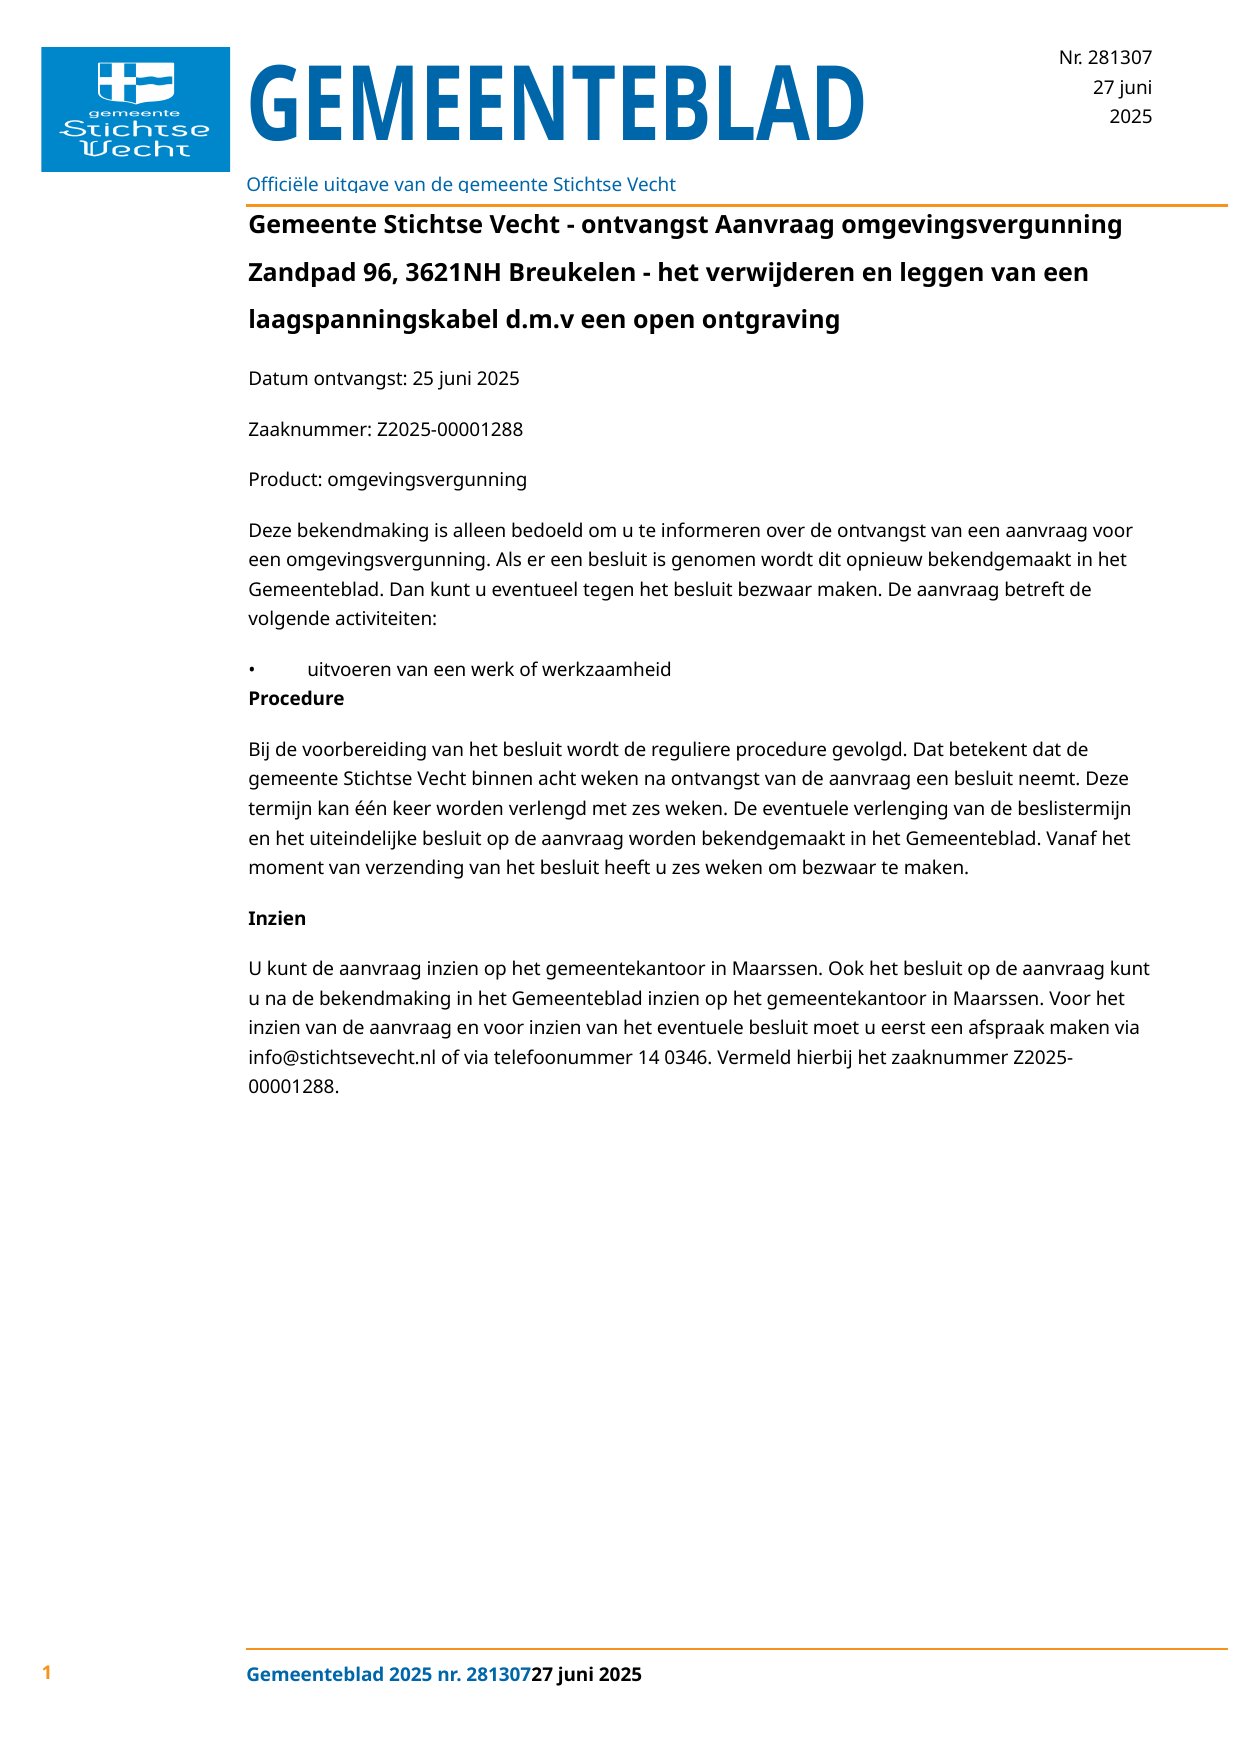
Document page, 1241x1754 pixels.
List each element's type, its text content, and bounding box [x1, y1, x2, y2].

text Product: omgevingsvergunning [248, 466, 1152, 492]
picture [99, 63, 135, 101]
list uitvoeren van een werk of werkzaamheid [248, 656, 1152, 682]
text Inzien [248, 905, 1152, 930]
text U kunt de aanvraag inzien op het gemeentekantoor in Maarssen. Ook het besluit op de aanvraag kunt u na de bekendmaking in het Gemeenteblad inzien op het gemeentekantoor in Maarssen. Voor het inzien van de aanvraag en voor inzien van het eventuele besluit moet u eerst een afspraak maken via info@stichtsevecht.nl of via telefoonummer 14 0346. Vermeld hierbij het zaaknummer Z2025-00001288. [248, 955, 1152, 1099]
text Gemeente Stichtse Vecht - ontvangst Aanvraag omgevingsvergunning Zandpad 96, 3621NH Breukelen - het verwijderen en leggen van een laagspanningskabel d.m.v een open ontgraving [248, 207, 1152, 336]
text Zaaknummer: Z2025-00001288 [248, 416, 1152, 442]
text Datum ontvangst: 25 juni 2025 [248, 366, 1152, 391]
text Deze bekendmaking is alleen bedoeld om u te informeren over de ontvangst van een aanvraag voor een omgevingsvergunning. Als er een besluit is genomen wordt dit opnieuw bekendgemaakt in het Gemeenteblad. Dan kunt u eventueel tegen het besluit bezwaar maken. De aanvraag betreft de volgende activiteiten: [248, 517, 1152, 631]
picture [137, 63, 174, 103]
text Bij de voorbereiding van het besluit wordt de reguliere procedure gevolgd. Dat betekent dat de gemeente Stichtse Vecht binnen acht weken na ontvangst van de aanvraag een besluit neemt. Deze termijn kan één keer worden verlengd met zes weken. De eventuele verlenging van de beslistermijn en het uiteindelijke besluit op de aanvraag worden bekendgemaakt in het Gemeenteblad. Vanaf het moment van verzending van het besluit heeft u zes weken om bezwaar te maken. [248, 736, 1152, 880]
text Procedure [248, 686, 1152, 711]
